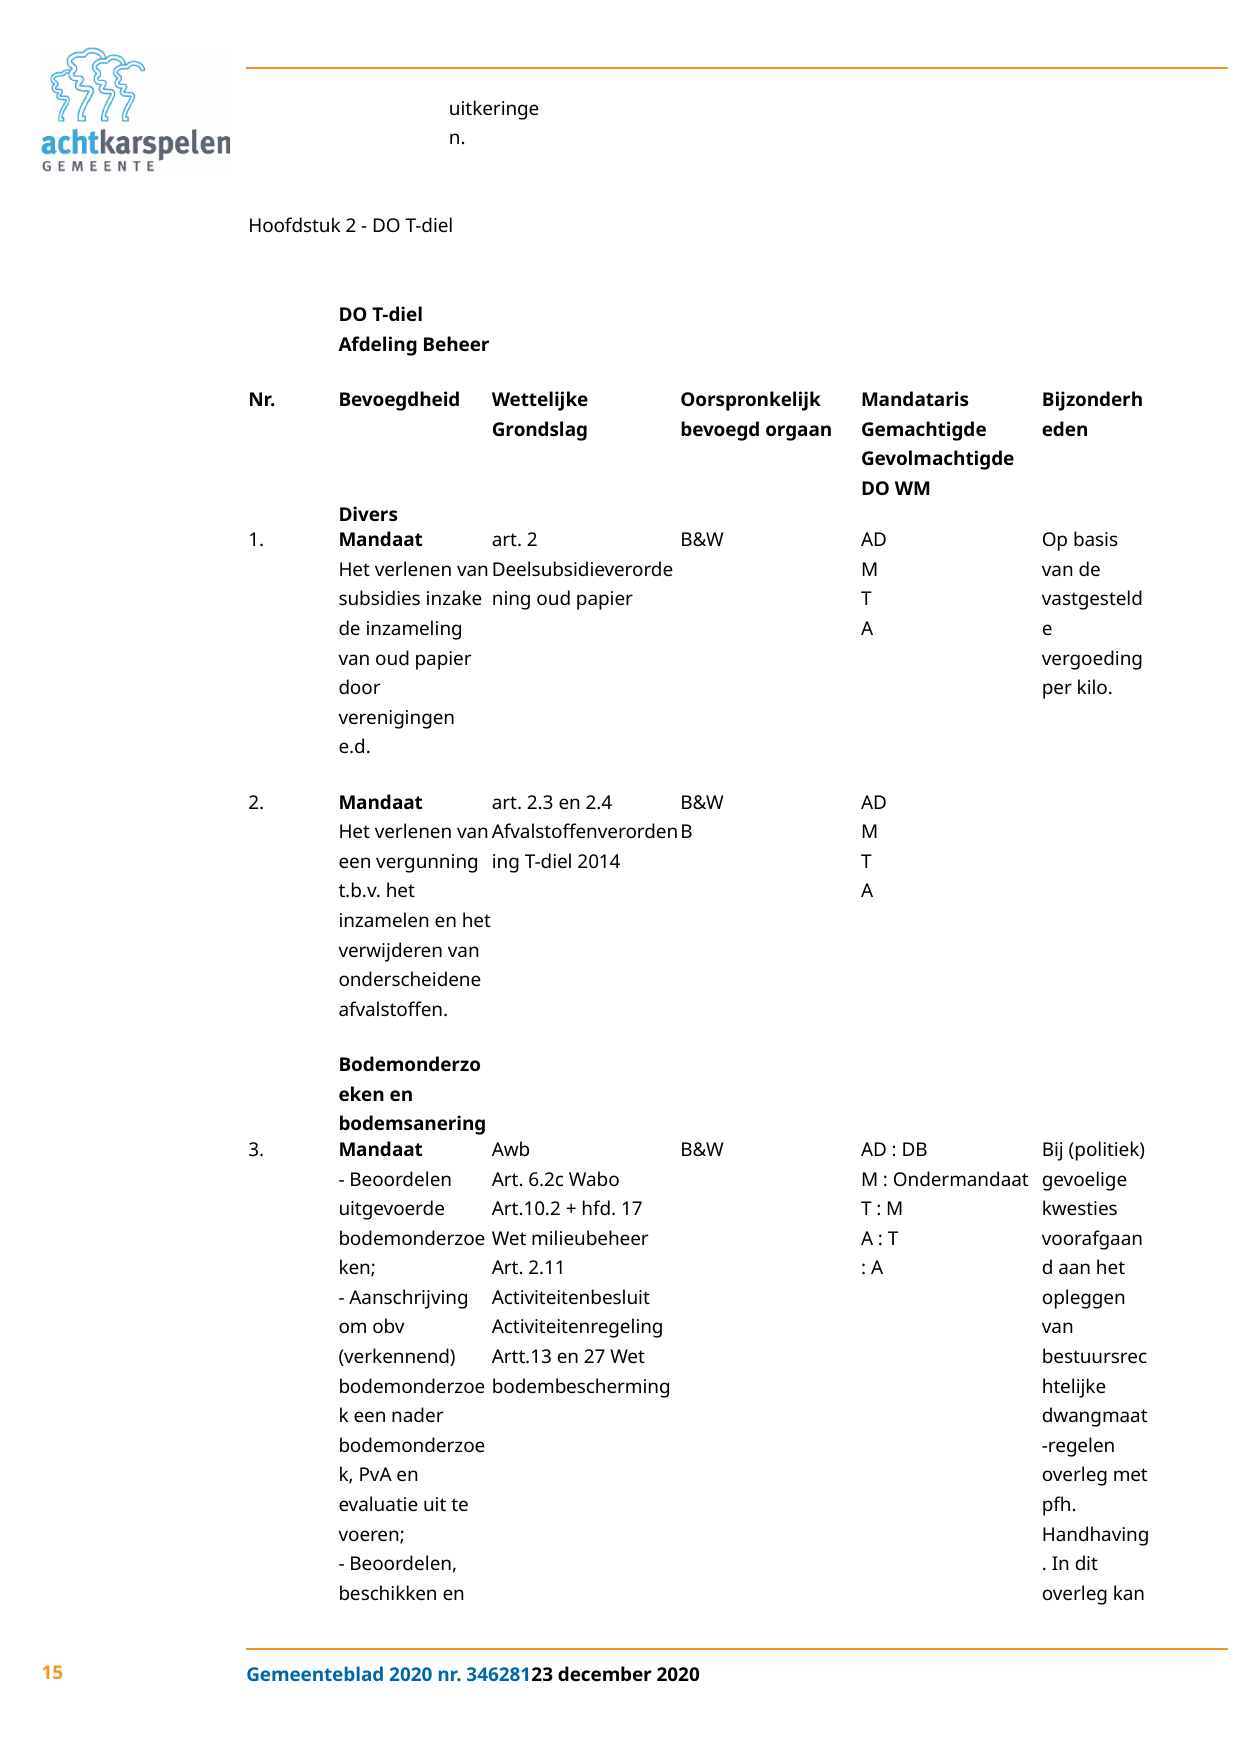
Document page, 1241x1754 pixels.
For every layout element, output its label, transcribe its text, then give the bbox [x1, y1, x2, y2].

table_cell Op basis van de vastgestelde vergoeding per kilo. [1042, 526, 1152, 789]
table_cell [549, 95, 649, 150]
table_cell [650, 95, 750, 150]
table_cell Mandaat Het verlenen van subsidies inzake de inzameling van oud papier door verenigingen e.d. [338, 526, 492, 789]
table_header [680, 272, 861, 386]
table_cell Mandataris Gemachtigde Gevolmachtigde DO WM [861, 386, 1042, 501]
table_cell Divers [338, 501, 1152, 526]
table_cell AD M T A [861, 789, 1042, 1051]
table_cell Mandaat Het verlenen van een vergunning t.b.v. het inzamelen en het verwijderen van onderscheidene afvalstoffen. [338, 789, 492, 1051]
table_header DO T-diel Afdeling Beheer [338, 272, 492, 386]
table_cell Bevoegdheid [338, 386, 492, 501]
table_cell art. 2 Deelsubsidieverordening oud papier [492, 526, 680, 789]
table_cell art. 2.3 en 2.4 Afvalstoffenverordening T-diel 2014 [492, 789, 680, 1051]
table_cell [248, 501, 338, 526]
text Hoofdstuk 2 - DO T-diel [248, 212, 1152, 238]
table_cell 1. [248, 526, 338, 789]
table_cell Mandaat - Beoordelen uitgevoerde bodemonderzoeken; - Aanschrijving om obv (verkennend) bodemonderzoek een nader bodemonderzoek, PvA en evaluatie uit te voeren; - Beoordelen, beschikken en [338, 1136, 492, 1606]
table_cell Nr. [248, 386, 338, 501]
table_cell Wettelijke Grondslag [492, 386, 680, 501]
table_cell [680, 1051, 861, 1136]
table_cell [861, 1051, 1042, 1136]
table_header [492, 272, 680, 386]
table_cell Oorspronkelijk bevoegd orgaan [680, 386, 861, 501]
table_cell B&W [680, 1136, 861, 1606]
table_cell 2. [248, 789, 338, 1051]
table_cell [248, 95, 449, 150]
table_cell [1042, 789, 1152, 1051]
table_cell AD M T A [861, 526, 1042, 789]
table_cell AD : DB M : Ondermandaat T : M A : T : A [861, 1136, 1042, 1606]
table_header [248, 272, 338, 386]
picture [41, 47, 231, 172]
table_cell [492, 1051, 680, 1136]
table_cell Bij (politiek) gevoelige kwesties voorafgaand aan het opleggen van bestuursrechtelijke dwangmaat-regelen overleg met pfh. Handhaving. In dit overleg kan [1042, 1136, 1152, 1606]
table_cell B&W [680, 526, 861, 789]
table_cell [750, 95, 850, 150]
table_header [1042, 272, 1152, 386]
table_cell Bodemonderzoeken en bodemsanering [338, 1051, 492, 1136]
table_cell Bijzonderheden [1042, 386, 1152, 501]
table_cell uitkeringen. [449, 95, 549, 150]
table_cell [248, 1051, 338, 1136]
table_header [861, 272, 1042, 386]
table_cell B&W B [680, 789, 861, 1051]
table_cell [1051, 95, 1152, 150]
table_cell Awb Art. 6.2c Wabo Art.10.2 + hfd. 17 Wet milieubeheer Art. 2.11 Activiteitenbesluit Activiteitenregeling Artt.13 en 27 Wet bodembescherming [492, 1136, 680, 1606]
table_cell [1042, 1051, 1152, 1136]
table_cell [951, 95, 1051, 150]
table_cell [850, 95, 951, 150]
table_cell 3. [248, 1136, 338, 1606]
